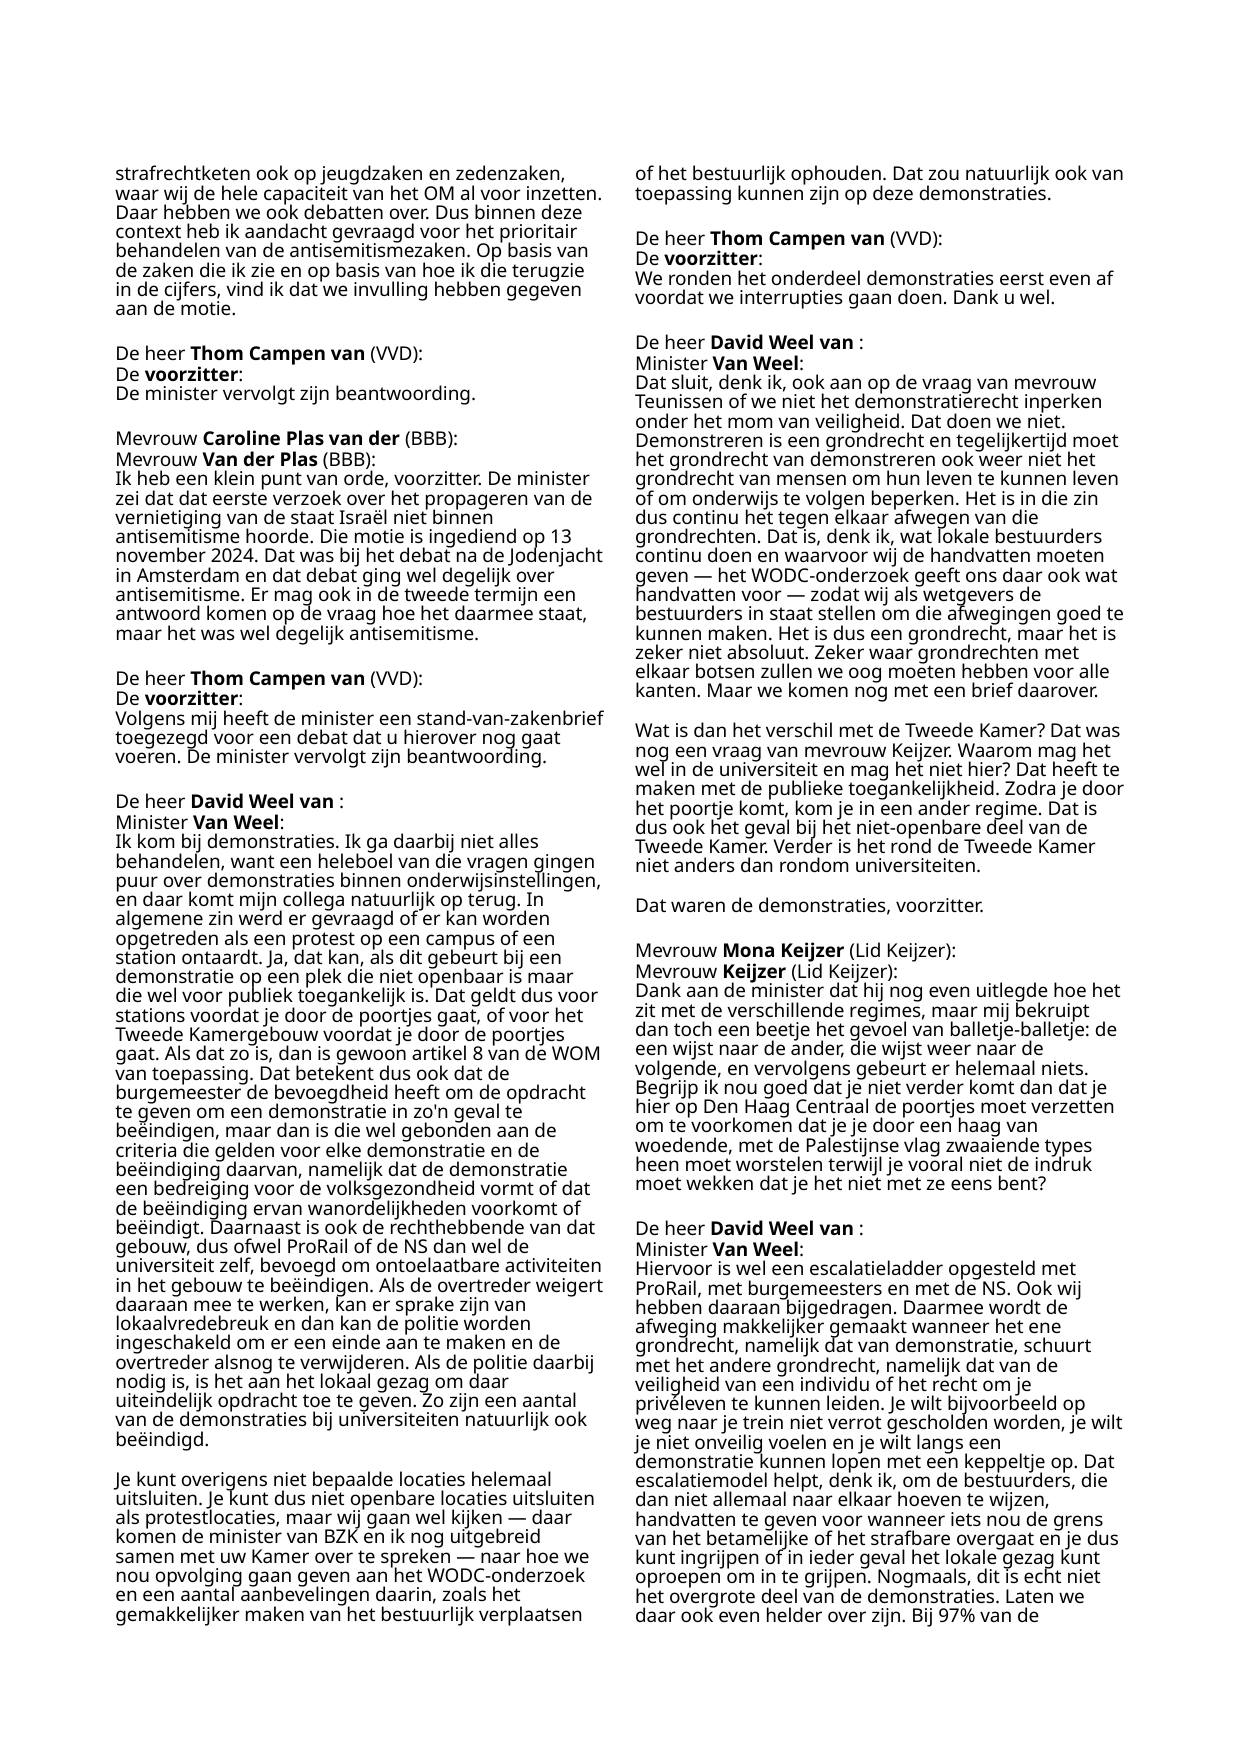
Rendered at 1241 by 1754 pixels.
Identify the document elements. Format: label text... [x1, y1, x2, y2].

text Mevrouw Mona Keijzer (Lid Keijzer): [635, 937, 1125, 963]
text strafrechtketen ook op jeugdzaken en zedenzaken, waar wij de hele capaciteit van het OM al voor inzetten. Daar hebben we ook debatten over. Dus binnen deze context heb ik aandacht gevraagd voor het prioritair behandelen van de antisemitismezaken. Op basis van de zaken die ik zie en op basis van hoe ik die terugzie in de cijfers, vind ik dat we invulling hebben gegeven aan de motie. [115, 165, 605, 319]
text Je kunt overigens niet bepaalde locaties helemaal uitsluiten. Je kunt dus niet openbare locaties uitsluiten als protestlocaties, maar wij gaan wel kijken — daar komen de minister van BZK en ik nog uitgebreid samen met uw Kamer over te spreken — naar hoe we nou opvolging gaan geven aan het WODC-onderzoek en een aantal aanbevelingen daarin, zoals het gemakkelijker maken van het bestuurlijk verplaatsen [115, 1471, 605, 1625]
text Dat waren de demonstraties, voorzitter. [635, 897, 1125, 917]
text Ik kom bij demonstraties. Ik ga daarbij niet alles behandelen, want een heleboel van die vragen gingen puur over demonstraties binnen onderwijsinstellingen, en daar komt mijn collega natuurlijk op terug. In algemene zin werd er gevraagd of er kan worden opgetreden als een protest op een campus of een station ontaardt. Ja, dat kan, als dit gebeurt bij een demonstratie op een plek die niet openbaar is maar die wel voor publiek toegankelijk is. Dat geldt dus voor stations voordat je door de poortjes gaat, of voor het Tweede Kamergebouw voordat je door de poortjes gaat. Als dat zo is, dan is gewoon artikel 8 van de WOM van toepassing. Dat betekent dus ook dat de burgemeester de bevoegdheid heeft om de opdracht te geven om een demonstratie in zo'n geval te beëindigen, maar dan is die wel gebonden aan de criteria die gelden voor elke demonstratie en de beëindiging daarvan, namelijk dat de demonstratie een bedreiging voor de volksgezondheid vormt of dat de beëindiging ervan wanordelijkheden voorkomt of beëindigt. Daarnaast is ook de rechthebbende van dat gebouw, dus ofwel ProRail of de NS dan wel de universiteit zelf, bevoegd om ontoelaatbare activiteiten in het gebouw te beëindigen. Als de overtreder weigert daaraan mee te werken, kan er sprake zijn van lokaalvredebreuk en dan kan de politie worden ingeschakeld om er een einde aan te maken en de overtreder alsnog te verwijderen. Als de politie daarbij nodig is, is het aan het lokaal gezag om daar uiteindelijk opdracht toe te geven. Zo zijn een aantal van de demonstraties bij universiteiten natuurlijk ook beëindigd. [115, 833, 605, 1450]
text Minister Van Weel: [635, 1241, 1125, 1260]
text of het bestuurlijk ophouden. Dat zou natuurlijk ook van toepassing kunnen zijn op deze demonstraties. [635, 165, 1125, 204]
text De heer Thom Campen van (VVD): [635, 225, 1125, 250]
text Hiervoor is wel een escalatieladder opgesteld met ProRail, met burgemeesters en met de NS. Ook wij hebben daaraan bijgedragen. Daarmee wordt de afweging makkelijker gemaakt wanneer het ene grondrecht, namelijk dat van demonstratie, schuurt met het andere grondrecht, namelijk dat van de veiligheid van een individu of het recht om je privéleven te kunnen leiden. Je wilt bijvoorbeeld op weg naar je trein niet verrot gescholden worden, je wilt je niet onveilig voelen en je wilt langs een demonstratie kunnen lopen met een keppeltje op. Dat escalatiemodel helpt, denk ik, om de bestuurders, die dan niet allemaal naar elkaar hoeven te wijzen, handvatten te geven voor wanneer iets nou de grens van het betamelijke of het strafbare overgaat en je dus kunt ingrijpen of in ieder geval het lokale gezag kunt oproepen om in te grijpen. Nogmaals, dit is echt niet het overgrote deel van de demonstraties. Laten we daar ook even helder over zijn. Bij 97% van de [635, 1260, 1125, 1626]
text De heer David Weel van : [635, 1215, 1125, 1241]
text De voorzitter: [635, 250, 1125, 270]
text De heer David Weel van : [635, 329, 1125, 355]
text Dank aan de minister dat hij nog even uitlegde hoe het zit met de verschillende regimes, maar mij bekruipt dan toch een beetje het gevoel van balletje-balletje: de een wijst naar de ander, die wijst weer naar de volgende, en vervolgens gebeurt er helemaal niets. Begrijp ik nou goed dat je niet verder komt dan dat je hier op Den Haag Centraal de poortjes moet verzetten om te voorkomen dat je je door een haag van woedende, met de Palestijnse vlag zwaaiende types heen moet worstelen terwijl je vooral niet de indruk moet wekken dat je het niet met ze eens bent? [635, 982, 1125, 1194]
text De voorzitter: [115, 690, 605, 710]
text Mevrouw Van der Plas (BBB): [115, 451, 605, 470]
text De heer David Weel van : [115, 788, 605, 814]
text We ronden het onderdeel demonstraties eerst even af voordat we interrupties gaan doen. Dank u wel. [635, 270, 1125, 308]
text Volgens mij heeft de minister een stand-van-zakenbrief toegezegd voor een debat dat u hierover nog gaat voeren. De minister vervolgt zijn beantwoording. [115, 710, 605, 767]
text Minister Van Weel: [115, 814, 605, 833]
text De heer Thom Campen van (VVD): [115, 340, 605, 366]
text Wat is dan het verschil met de Tweede Kamer? Dat was nog een vraag van mevrouw Keijzer. Waarom mag het wel in de universiteit en mag het niet hier? Dat heeft te maken met de publieke toegankelijkheid. Zodra je door het poortje komt, kom je in een ander regime. Dat is dus ook het geval bij het niet-openbare deel van de Tweede Kamer. Verder is het rond de Tweede Kamer niet anders dan rondom universiteiten. [635, 722, 1125, 877]
text Ik heb een klein punt van orde, voorzitter. De minister zei dat dat eerste verzoek over het propageren van de vernietiging van de staat Israël niet binnen antisemitisme hoorde. Die motie is ingediend op 13 november 2024. Dat was bij het debat na de Jodenjacht in Amsterdam en dat debat ging wel degelijk over antisemitisme. Er mag ook in de tweede termijn een antwoord komen op de vraag hoe het daarmee staat, maar het was wel degelijk antisemitisme. [115, 470, 605, 644]
text Dat sluit, denk ik, ook aan op de vraag van mevrouw Teunissen of we niet het demonstratierecht inperken onder het mom van veiligheid. Dat doen we niet. Demonstreren is een grondrecht en tegelijkertijd moet het grondrecht van demonstreren ook weer niet het grondrecht van mensen om hun leven te kunnen leven of om onderwijs te volgen beperken. Het is in die zin dus continu het tegen elkaar afwegen van die grondrechten. Dat is, denk ik, wat lokale bestuurders continu doen en waarvoor wij de handvatten moeten geven — het WODC-onderzoek geeft ons daar ook wat handvatten voor — zodat wij als wetgevers de bestuurders in staat stellen om die afwegingen goed te kunnen maken. Het is dus een grondrecht, maar het is zeker niet absoluut. Zeker waar grondrechten met elkaar botsen zullen we oog moeten hebben voor alle kanten. Maar we komen nog met een brief daarover. [635, 374, 1125, 702]
text De heer Thom Campen van (VVD): [115, 665, 605, 690]
text Mevrouw Keijzer (Lid Keijzer): [635, 963, 1125, 982]
text De minister vervolgt zijn beantwoording. [115, 385, 605, 404]
text Mevrouw Caroline Plas van der (BBB): [115, 425, 605, 451]
text Minister Van Weel: [635, 355, 1125, 374]
text De voorzitter: [115, 366, 605, 385]
